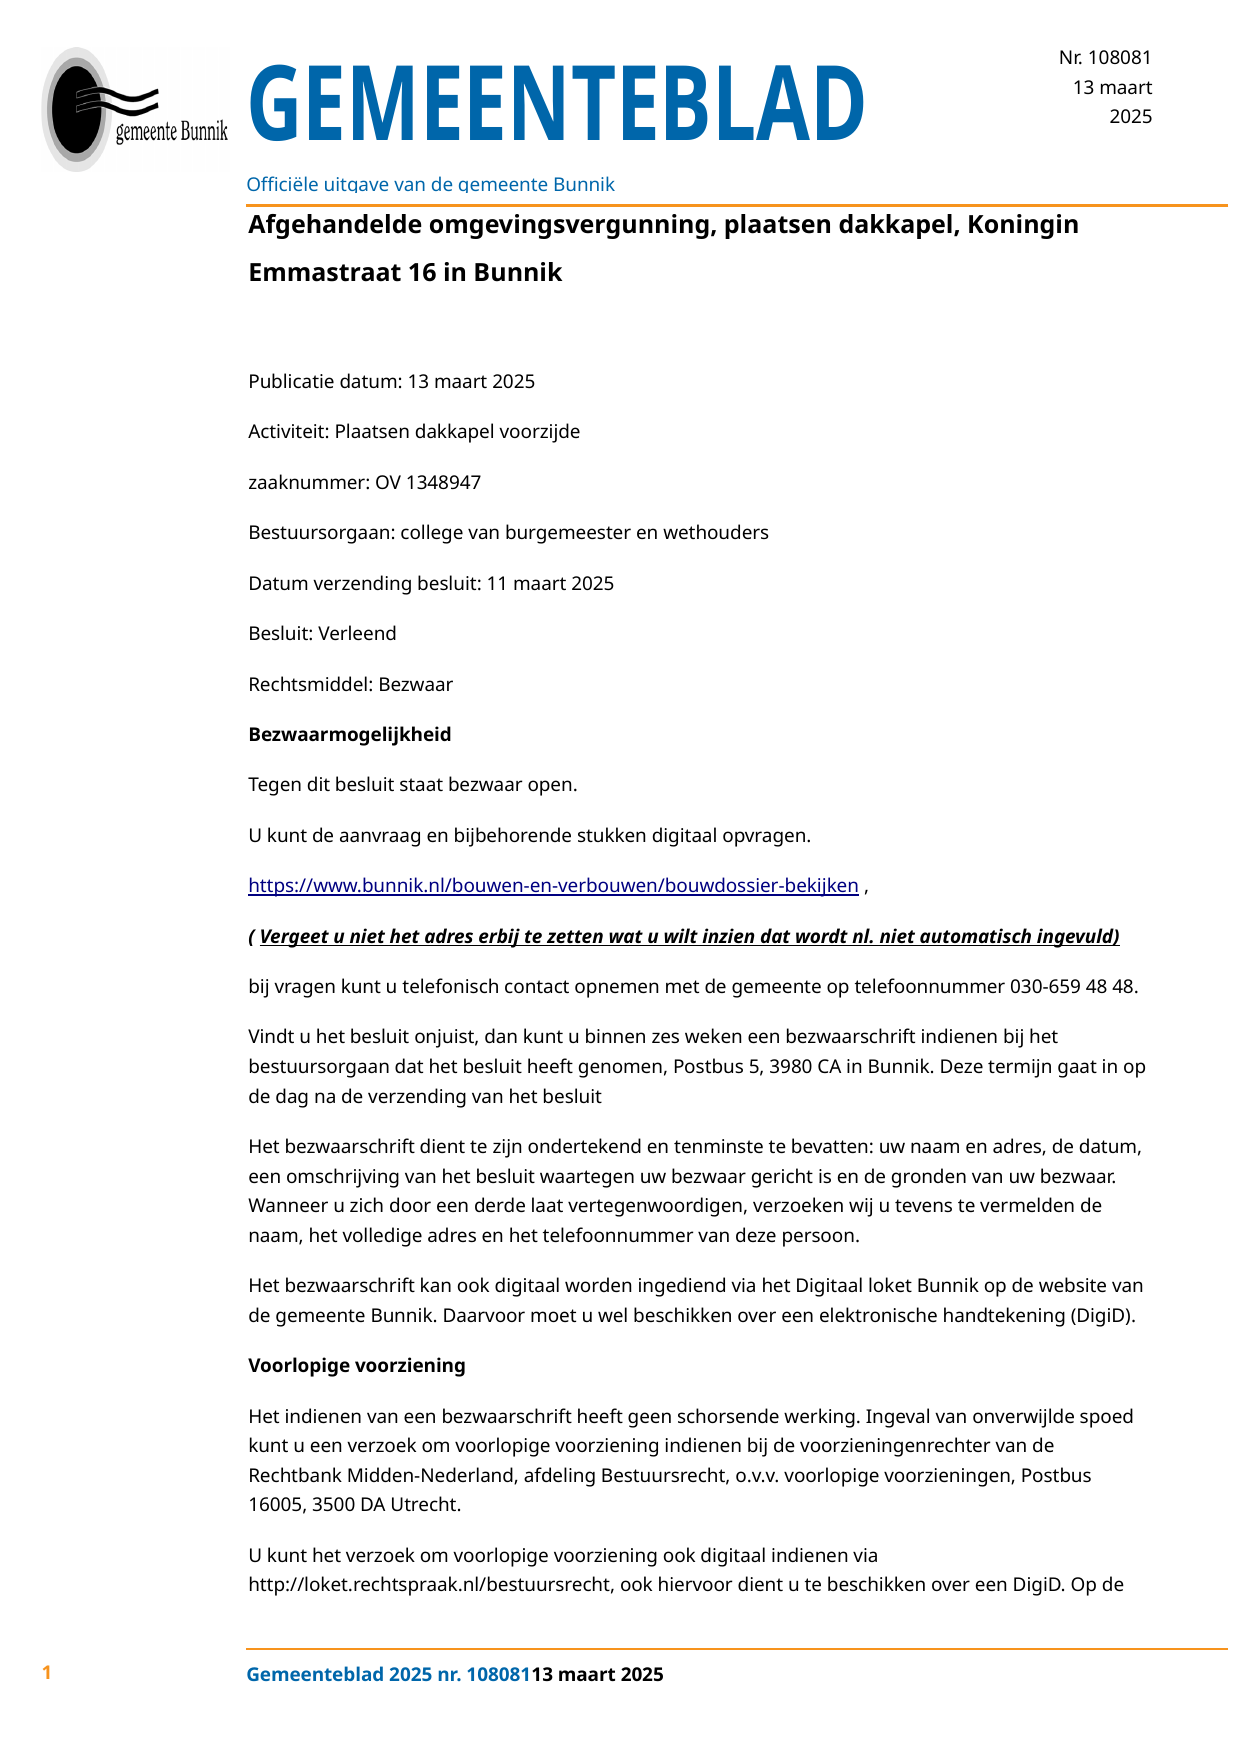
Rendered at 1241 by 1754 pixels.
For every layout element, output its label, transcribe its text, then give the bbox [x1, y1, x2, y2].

text Datum verzending besluit: 11 maart 2025 [248, 570, 1152, 596]
text Tegen dit besluit staat bezwaar open. [248, 772, 1152, 797]
picture [41, 47, 231, 172]
text U kunt het verzoek om voorlopige voorziening ook digitaal indienen via http://loket.rechtspraak.nl/bestuursrecht, ook hiervoor dient u te beschikken over een DigiD. Op de [248, 1542, 1152, 1597]
text Publicatie datum: 13 maart 2025 [248, 368, 1152, 394]
text bij vragen kunt u telefonisch contact opnemen met de gemeente op telefoonnummer 030-659 48 48. [248, 973, 1152, 999]
text ( Vergeet u niet het adres erbij te zetten wat u wilt inzien dat wordt nl. niet automatisch ingevuld) [248, 923, 1152, 949]
text Afgehandelde omgevingsvergunning, plaatsen dakkapel, Koningin Emmastraat 16 in Bunnik [248, 207, 1152, 288]
text Bezwaarmogelijkheid [248, 721, 1152, 747]
text Rechtsmiddel: Bezwaar [248, 671, 1152, 697]
text https://www.bunnik.nl/bouwen-en-verbouwen/bouwdossier-bekijken , [248, 872, 1152, 898]
text Het indienen van een bezwaarschrift heeft geen schorsende werking. Ingeval van onverwijlde spoed kunt u een verzoek om voorlopige voorziening indienen bij de voorzieningenrechter van de Rechtbank Midden-Nederland, afdeling Bestuursrecht, o.v.v. voorlopige voorzieningen, Postbus 16005, 3500 DA Utrecht. [248, 1403, 1152, 1517]
text Het bezwaarschrift dient te zijn ondertekend en tenminste te bevatten: uw naam en adres, de datum, een omschrijving van het besluit waartegen uw bezwaar gericht is en de gronden van uw bezwaar. Wanneer u zich door een derde laat vertegenwoordigen, verzoeken wij u tevens te vermelden de naam, het volledige adres en het telefoonnummer van deze persoon. [248, 1133, 1152, 1248]
text zaaknummer: OV 1348947 [248, 469, 1152, 495]
text Het bezwaarschrift kan ook digitaal worden ingediend via het Digitaal loket Bunnik op de website van de gemeente Bunnik. Daarvoor moet u wel beschikken over een elektronische handtekening (DigiD). [248, 1272, 1152, 1328]
text Activiteit: Plaatsen dakkapel voorzijde [248, 419, 1152, 444]
text Besluit: Verleend [248, 620, 1152, 646]
text Voorlopige voorziening [248, 1352, 1152, 1378]
text Vindt u het besluit onjuist, dan kunt u binnen zes weken een bezwaarschrift indienen bij het bestuursorgaan dat het besluit heeft genomen, Postbus 5, 3980 CA in Bunnik. Deze termijn gaat in op de dag na de verzending van het besluit [248, 1024, 1152, 1109]
text U kunt de aanvraag en bijbehorende stukken digitaal opvragen. [248, 822, 1152, 848]
text Bestuursorgaan: college van burgemeester en wethouders [248, 519, 1152, 545]
